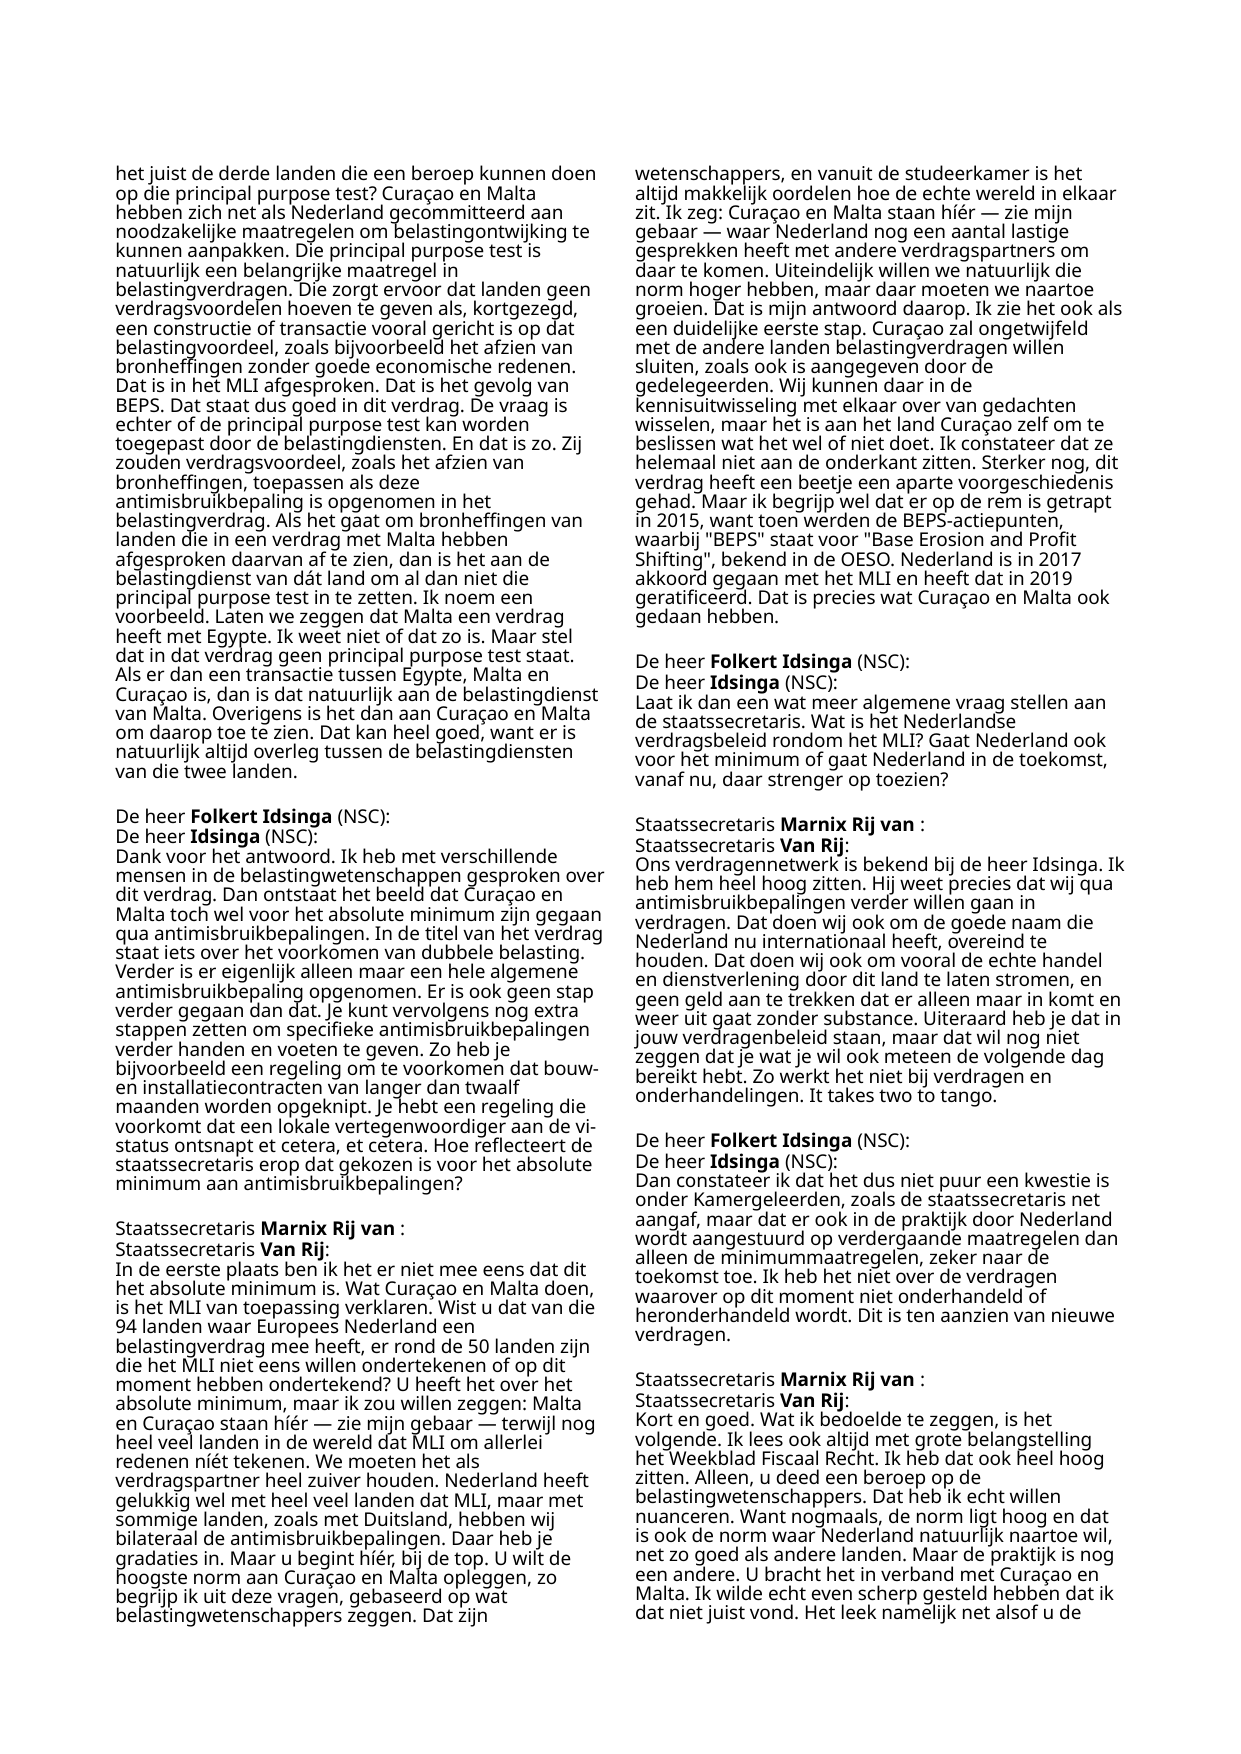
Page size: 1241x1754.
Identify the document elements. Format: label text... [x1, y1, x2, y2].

text Ons verdragennetwerk is bekend bij de heer Idsinga. Ik heb hem heel hoog zitten. Hij weet precies dat wij qua antimisbruikbepalingen verder willen gaan in verdragen. Dat doen wij ook om de goede naam die Nederland nu internationaal heeft, overeind te houden. Dat doen wij ook om vooral de echte handel en dienstverlening door dit land te laten stromen, en geen geld aan te trekken dat er alleen maar in komt en weer uit gaat zonder substance. Uiteraard heb je dat in jouw verdragenbeleid staan, maar dat wil nog niet zeggen dat je wat je wil ook meteen de volgende dag bereikt hebt. Zo werkt het niet bij verdragen en onderhandelingen. It takes two to tango. [635, 856, 1125, 1106]
text In de eerste plaats ben ik het er niet mee eens dat dit het absolute minimum is. Wat Curaçao en Malta doen, is het MLI van toepassing verklaren. Wist u dat van die 94 landen waar Europees Nederland een belastingverdrag mee heeft, er rond de 50 landen zijn die het MLI niet eens willen ondertekenen of op dit moment hebben ondertekend? U heeft het over het absolute minimum, maar ik zou willen zeggen: Malta en Curaçao staan híér — zie mijn gebaar — terwijl nog heel veel landen in de wereld dat MLI om allerlei redenen níét tekenen. We moeten het als verdragspartner heel zuiver houden. Nederland heeft gelukkig wel met heel veel landen dat MLI, maar met sommige landen, zoals met Duitsland, hebben wij bilateraal de antimisbruikbepalingen. Daar heb je gradaties in. Maar u begint híér, bij de top. U wilt de hoogste norm aan Curaçao en Malta opleggen, zo begrijp ik uit deze vragen, gebaseerd op wat belastingwetenschappers zeggen. Dat zijn [115, 1261, 605, 1627]
text Staatssecretaris Marnix Rij van : [635, 811, 1125, 837]
text De heer Idsinga (NSC): [635, 1153, 1125, 1172]
text Laat ik dan een wat meer algemene vraag stellen aan de staatssecretaris. Wat is het Nederlandse verdragsbeleid rondom het MLI? Gaat Nederland ook voor het minimum of gaat Nederland in de toekomst, vanaf nu, daar strenger op toezien? [635, 694, 1125, 790]
text Staatssecretaris Van Rij: [115, 1241, 605, 1261]
text Dank voor het antwoord. Ik heb met verschillende mensen in de belastingwetenschappen gesproken over dit verdrag. Dan ontstaat het beeld dat Curaçao en Malta toch wel voor het absolute minimum zijn gegaan qua antimisbruikbepalingen. In de titel van het verdrag staat iets over het voorkomen van dubbele belasting. Verder is er eigenlijk alleen maar een hele algemene antimisbruikbepaling opgenomen. Er is ook geen stap verder gegaan dan dat. Je kunt vervolgens nog extra stappen zetten om specifieke antimisbruikbepalingen verder handen en voeten te geven. Zo heb je bijvoorbeeld een regeling om te voorkomen dat bouw- en installatiecontracten van langer dan twaalf maanden worden opgeknipt. Je hebt een regeling die voorkomt dat een lokale vertegenwoordiger aan de vi-status ontsnapt et cetera, et cetera. Hoe reflecteert de staatssecretaris erop dat gekozen is voor het absolute minimum aan antimisbruikbepalingen? [115, 848, 605, 1195]
text Dan constateer ik dat het dus niet puur een kwestie is onder Kamergeleerden, zoals de staatssecretaris net aangaf, maar dat er ook in de praktijk door Nederland wordt aangestuurd op verdergaande maatregelen dan alleen de minimummaatregelen, zeker naar de toekomst toe. Ik heb het niet over de verdragen waarover op dit moment niet onderhandeld of heronderhandeld wordt. Dit is ten aanzien van nieuwe verdragen. [635, 1172, 1125, 1346]
text De heer Folkert Idsinga (NSC): [635, 649, 1125, 674]
text Staatssecretaris Marnix Rij van : [115, 1216, 605, 1241]
text De heer Folkert Idsinga (NSC): [635, 1127, 1125, 1153]
text Staatssecretaris Van Rij: [635, 837, 1125, 856]
text Staatssecretaris Van Rij: [635, 1392, 1125, 1411]
text De heer Idsinga (NSC): [115, 828, 605, 848]
text Staatssecretaris Marnix Rij van : [635, 1366, 1125, 1392]
text De heer Folkert Idsinga (NSC): [115, 803, 605, 828]
text Kort en goed. Wat ik bedoelde te zeggen, is het volgende. Ik lees ook altijd met grote belangstelling het Weekblad Fiscaal Recht. Ik heb dat ook heel hoog zitten. Alleen, u deed een beroep op de belastingwetenschappers. Dat heb ik echt willen nuanceren. Want nogmaals, de norm ligt hoog en dat is ook de norm waar Nederland natuurlijk naartoe wil, net zo goed als andere landen. Maar de praktijk is nog een andere. U bracht het in verband met Curaçao en Malta. Ik wilde echt even scherp gesteld hebben dat ik dat niet juist vond. Het leek namelijk net alsof u de [635, 1411, 1125, 1623]
text wetenschappers, en vanuit de studeerkamer is het altijd makkelijk oordelen hoe de echte wereld in elkaar zit. Ik zeg: Curaçao en Malta staan híér — zie mijn gebaar — waar Nederland nog een aantal lastige gesprekken heeft met andere verdragspartners om daar te komen. Uiteindelijk willen we natuurlijk die norm hoger hebben, maar daar moeten we naartoe groeien. Dat is mijn antwoord daarop. Ik zie het ook als een duidelijke eerste stap. Curaçao zal ongetwijfeld met de andere landen belastingverdragen willen sluiten, zoals ook is aangegeven door de gedelegeerden. Wij kunnen daar in de kennisuitwisseling met elkaar over van gedachten wisselen, maar het is aan het land Curaçao zelf om te beslissen wat het wel of niet doet. Ik constateer dat ze helemaal niet aan de onderkant zitten. Sterker nog, dit verdrag heeft een beetje een aparte voorgeschiedenis gehad. Maar ik begrijp wel dat er op de rem is getrapt in 2015, want toen werden de BEPS-actiepunten, waarbij "BEPS" staat voor "Base Erosion and Profit Shifting", bekend in de OESO. Nederland is in 2017 akkoord gegaan met het MLI en heeft dat in 2019 geratificeerd. Dat is precies wat Curaçao en Malta ook gedaan hebben. [635, 165, 1125, 628]
text het juist de derde landen die een beroep kunnen doen op die principal purpose test? Curaçao en Malta hebben zich net als Nederland gecommitteerd aan noodzakelijke maatregelen om belastingontwijking te kunnen aanpakken. Die principal purpose test is natuurlijk een belangrijke maatregel in belastingverdragen. Die zorgt ervoor dat landen geen verdragsvoordelen hoeven te geven als, kortgezegd, een constructie of transactie vooral gericht is op dat belastingvoordeel, zoals bijvoorbeeld het afzien van bronheffingen zonder goede economische redenen. Dat is in het MLI afgesproken. Dat is het gevolg van BEPS. Dat staat dus goed in dit verdrag. De vraag is echter of de principal purpose test kan worden toegepast door de belastingdiensten. En dat is zo. Zij zouden verdragsvoordeel, zoals het afzien van bronheffingen, toepassen als deze antimisbruikbepaling is opgenomen in het belastingverdrag. Als het gaat om bronheffingen van landen die in een verdrag met Malta hebben afgesproken daarvan af te zien, dan is het aan de belastingdienst van dát land om al dan niet die principal purpose test in te zetten. Ik noem een voorbeeld. Laten we zeggen dat Malta een verdrag heeft met Egypte. Ik weet niet of dat zo is. Maar stel dat in dat verdrag geen principal purpose test staat. Als er dan een transactie tussen Egypte, Malta en Curaçao is, dan is dat natuurlijk aan de belastingdienst van Malta. Overigens is het dan aan Curaçao en Malta om daarop toe te zien. Dat kan heel goed, want er is natuurlijk altijd overleg tussen de belastingdiensten van die twee landen. [115, 165, 605, 782]
text De heer Idsinga (NSC): [635, 674, 1125, 694]
